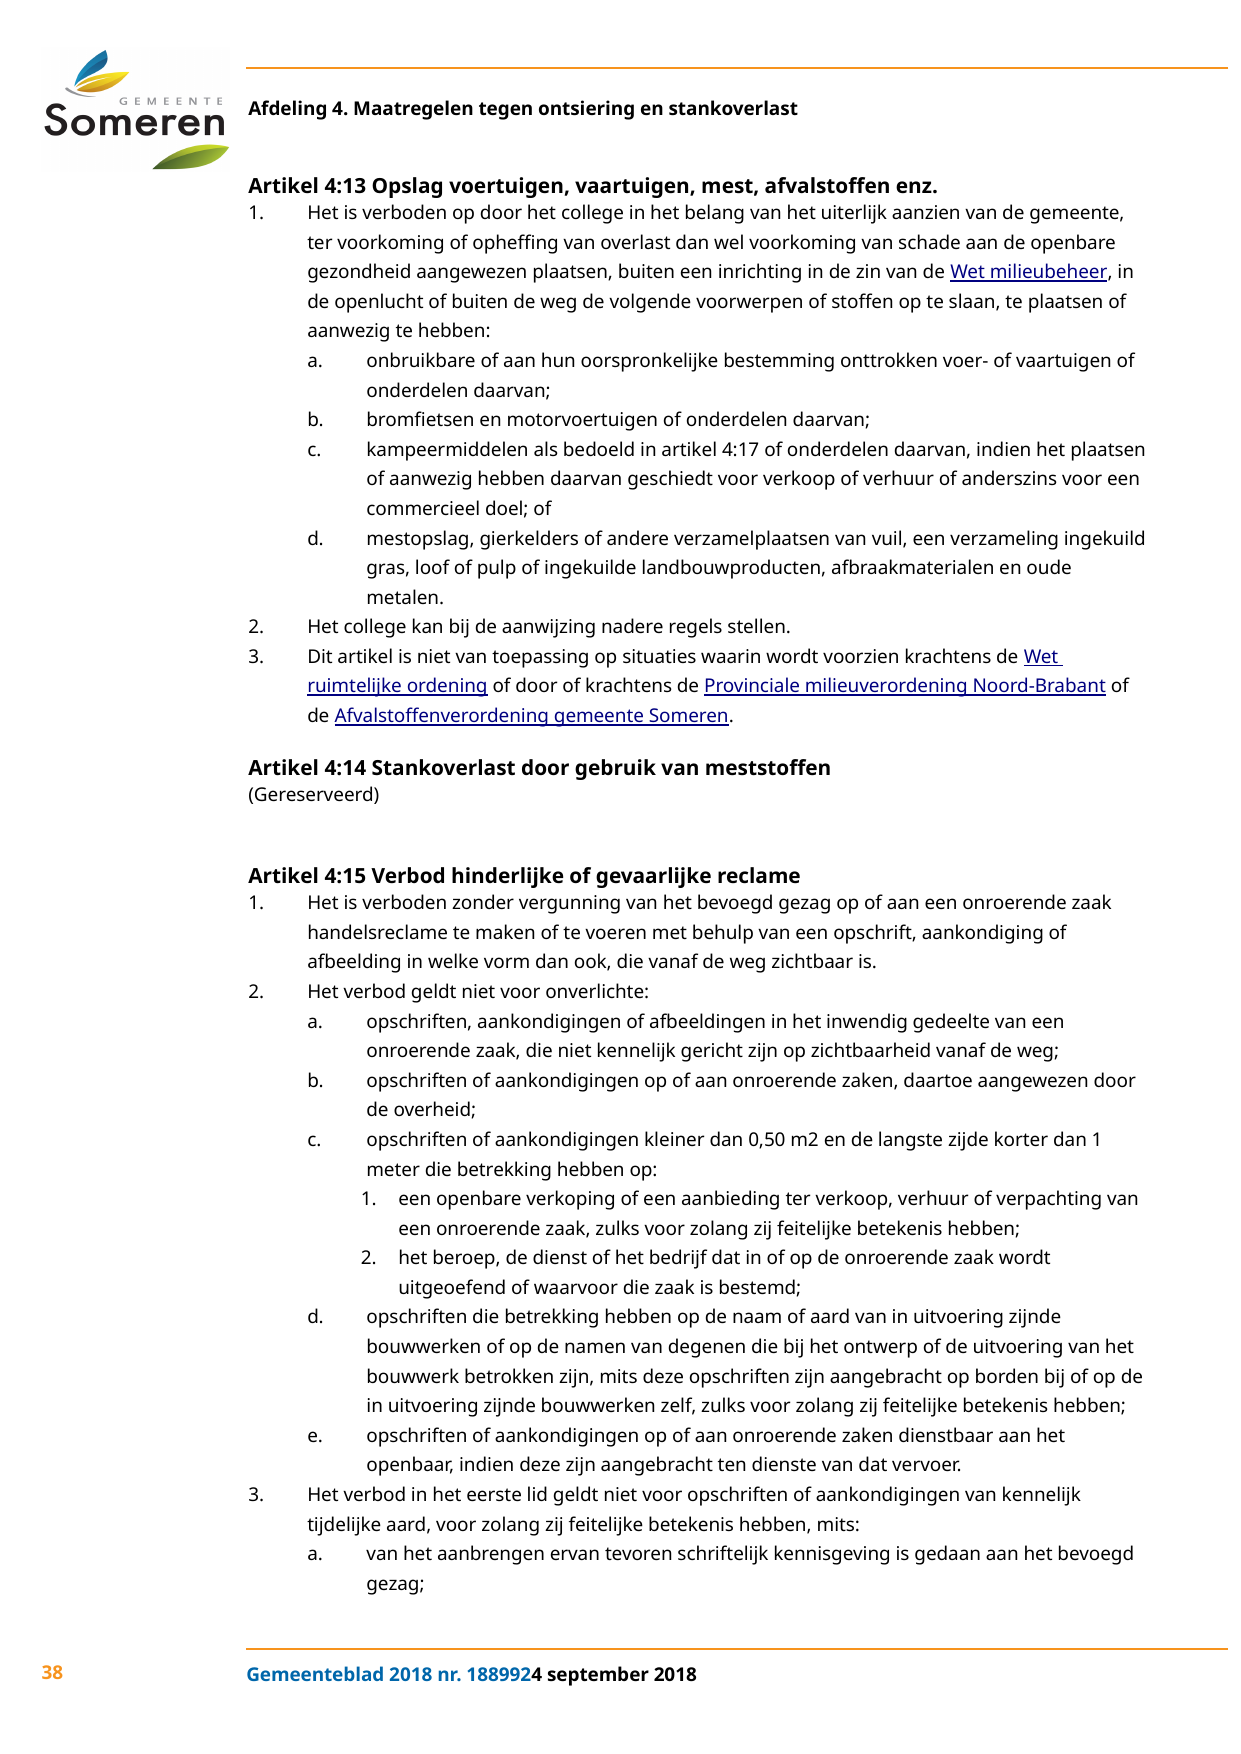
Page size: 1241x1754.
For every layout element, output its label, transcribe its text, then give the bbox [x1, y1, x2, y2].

list opschriften of aankondigingen op of aan onroerende zaken dienstbaar aan het openbaar, indien deze zijn aangebracht ten dienste van dat vervoer. [307, 1422, 1152, 1477]
text Artikel 4:13 Opslag voertuigen, vaartuigen, mest, afvalstoffen enz. [248, 171, 1152, 199]
list Dit artikel is niet van toepassing op situaties waarin wordt voorzien krachtens de Wet ruimtelijke ordening of door of krachtens de Provinciale milieuverordening Noord-Brabant of de Afvalstoffenverordening gemeente Someren. [248, 643, 1152, 728]
list het beroep, de dienst of het bedrijf dat in of op de onroerende zaak wordt uitgeoefend of waarvoor die zaak is bestemd; [361, 1244, 1152, 1300]
text Artikel 4:14 Stankoverlast door gebruik van meststoffen [248, 753, 1152, 781]
list Het verbod in het eerste lid geldt niet voor opschriften of aankondigingen van kennelijk tijdelijke aard, voor zolang zij feitelijke betekenis hebben, mits: [248, 1481, 1152, 1537]
text Artikel 4:15 Verbod hinderlijke of gevaarlijke reclame [248, 861, 1152, 889]
list bromfietsen en motorvoertuigen of onderdelen daarvan; [307, 406, 1152, 432]
list opschriften die betrekking hebben op de naam of aard van in uitvoering zijnde bouwwerken of op de namen van degenen die bij het ontwerp of de uitvoering van het bouwwerk betrokken zijn, mits deze opschriften zijn aangebracht op borden bij of op de in uitvoering zijnde bouwwerken zelf, zulks voor zolang zij feitelijke betekenis hebben; [307, 1304, 1152, 1418]
list opschriften, aankondigingen of afbeeldingen in het inwendig gedeelte van een onroerende zaak, die niet kennelijk gericht zijn op zichtbaarheid vanaf de weg; [307, 1008, 1152, 1063]
list Het is verboden zonder vergunning van het bevoegd gezag op of aan een onroerende zaak handelsreclame te maken of te voeren met behulp van een opschrift, aankondiging of afbeelding in welke vorm dan ook, die vanaf de weg zichtbaar is. [248, 889, 1152, 974]
text Afdeling 4. Maatregelen tegen ontsiering en stankoverlast [248, 95, 1152, 121]
list een openbare verkoping of een aanbieding ter verkoop, verhuur of verpachting van een onroerende zaak, zulks voor zolang zij feitelijke betekenis hebben; [361, 1185, 1152, 1241]
list opschriften of aankondigingen kleiner dan 0,50 m2 en de langste zijde korter dan 1 meter die betrekking hebben op: [307, 1126, 1152, 1182]
text (Gereserveerd) [248, 781, 1152, 807]
list onbruikbare of aan hun oorspronkelijke bestemming onttrokken voer- of vaartuigen of onderdelen daarvan; [307, 347, 1152, 403]
list Het college kan bij de aanwijzing nadere regels stellen. [248, 613, 1152, 639]
list mestopslag, gierkelders of andere verzamelplaatsen van vuil, een verzameling ingekuild gras, loof of pulp of ingekuilde landbouwproducten, afbraakmaterialen en oude metalen. [307, 525, 1152, 610]
list Het verbod geldt niet voor onverlichte: [248, 978, 1152, 1004]
list Het is verboden op door het college in het belang van het uiterlijk aanzien van de gemeente, ter voorkoming of opheffing van overlast dan wel voorkoming van schade aan de openbare gezondheid aangewezen plaatsen, buiten een inrichting in de zin van de Wet milieubeheer, in de openlucht of buiten de weg de volgende voorwerpen of stoffen op te slaan, te plaatsen of aanwezig te hebben: [248, 199, 1152, 343]
picture [41, 47, 231, 172]
list van het aanbrengen ervan tevoren schriftelijk kennisgeving is gedaan aan het bevoegd gezag; [307, 1540, 1152, 1596]
list kampeermiddelen als bedoeld in artikel 4:17 of onderdelen daarvan, indien het plaatsen of aanwezig hebben daarvan geschiedt voor verkoop of verhuur of anderszins voor een commercieel doel; of [307, 436, 1152, 521]
list opschriften of aankondigingen op of aan onroerende zaken, daartoe aangewezen door de overheid; [307, 1067, 1152, 1122]
